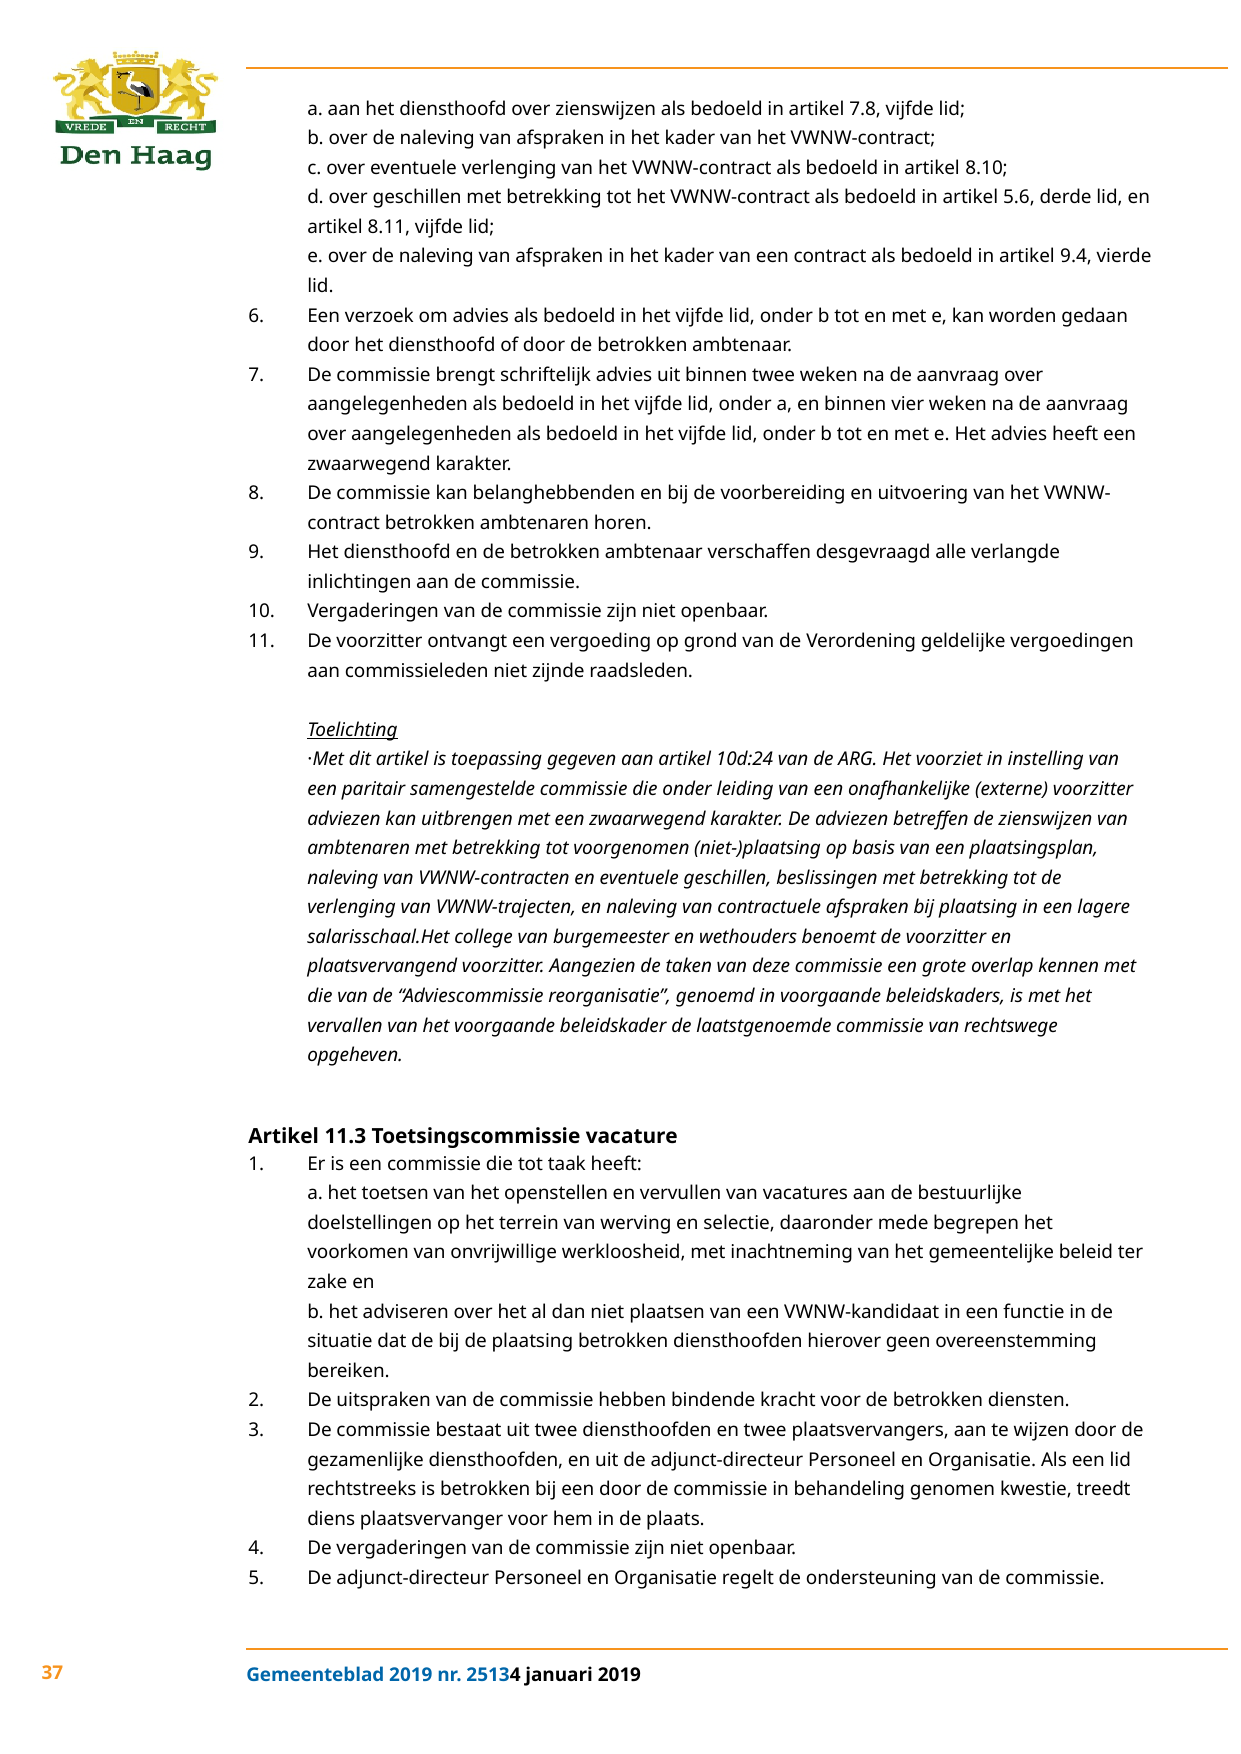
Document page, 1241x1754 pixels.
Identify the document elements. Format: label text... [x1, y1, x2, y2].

text Artikel 11.3 Toetsingscommissie vacature [248, 1121, 1152, 1150]
list De adjunct-directeur Personeel en Organisatie regelt de ondersteuning van de commissie. [248, 1564, 1152, 1590]
list Het diensthoofd en de betrokken ambtenaar verschaffen desgevraagd alle verlangde inlichtingen aan de commissie. [248, 538, 1152, 594]
list b. het adviseren over het al dan niet plaatsen van een VWNW-kandidaat in een functie in de situatie dat de bij de plaatsing betrokken diensthoofden hierover geen overeenstemming bereiken. [248, 1298, 1152, 1383]
list Vergaderingen van de commissie zijn niet openbaar. [248, 598, 1152, 623]
list Een verzoek om advies als bedoeld in het vijfde lid, onder b tot en met e, kan worden gedaan door het diensthoofd of door de betrokken ambtenaar. [248, 302, 1152, 357]
list d. over geschillen met betrekking tot het VWNW-contract als bedoeld in artikel 5.6, derde lid, en artikel 8.11, vijfde lid; [248, 183, 1152, 239]
list a. het toetsen van het openstellen en vervullen van vacatures aan de bestuurlijke doelstellingen op het terrein van werving en selectie, daaronder mede begrepen het voorkomen van onvrijwillige werkloosheid, met inachtneming van het gemeentelijke beleid ter zake en [248, 1179, 1152, 1294]
list e. over de naleving van afspraken in het kader van een contract als bedoeld in artikel 9.4, vierde lid. [248, 243, 1152, 298]
list Er is een commissie die tot taak heeft: [248, 1150, 1152, 1176]
list De voorzitter ontvangt een vergoeding op grond van de Verordening geldelijke vergoedingen aan commissieleden niet zijnde raadsleden. [248, 627, 1152, 683]
list a. aan het diensthoofd over zienswijzen als bedoeld in artikel 7.8, vijfde lid; [248, 95, 1152, 121]
list De vergaderingen van de commissie zijn niet openbaar. [248, 1534, 1152, 1560]
picture [41, 47, 231, 172]
list ·Met dit artikel is toepassing gegeven aan artikel 10d:24 van de ARG. Het voorziet in instelling van een paritair samengestelde commissie die onder leiding van een onafhankelijke (externe) voorzitter adviezen kan uitbrengen met een zwaarwegend karakter. De adviezen betreffen de zienswijzen van ambtenaren met betrekking tot voorgenomen (niet-)plaatsing op basis van een plaatsingsplan, naleving van VWNW-contracten en eventuele geschillen, beslissingen met betrekking tot de verlenging van VWNW-trajecten, en naleving van contractuele afspraken bij plaatsing in een lagere salarisschaal.Het college van burgemeester en wethouders benoemt de voorzitter en plaatsvervangend voorzitter. Aangezien de taken van deze commissie een grote overlap kennen met die van de “Adviescommissie reorganisatie”, genoemd in voorgaande beleidskaders, is met het vervallen van het voorgaande beleidskader de laatstgenoemde commissie van rechtswege opgeheven. [248, 746, 1152, 1067]
list De uitspraken van de commissie hebben bindende kracht voor de betrokken diensten. [248, 1387, 1152, 1412]
list Toelichting [248, 716, 1152, 742]
list De commissie kan belanghebbenden en bij de voorbereiding en uitvoering van het VWNW- contract betrokken ambtenaren horen. [248, 479, 1152, 535]
list b. over de naleving van afspraken in het kader van het VWNW-contract; [248, 124, 1152, 150]
list c. over eventuele verlenging van het VWNW-contract als bedoeld in artikel 8.10; [248, 154, 1152, 180]
list De commissie brengt schriftelijk advies uit binnen twee weken na de aanvraag over aangelegenheden als bedoeld in het vijfde lid, onder a, en binnen vier weken na de aanvraag over aangelegenheden als bedoeld in het vijfde lid, onder b tot en met e. Het advies heeft een zwaarwegend karakter. [248, 361, 1152, 476]
list De commissie bestaat uit twee diensthoofden en twee plaatsvervangers, aan te wijzen door de gezamenlijke diensthoofden, en uit de adjunct-directeur Personeel en Organisatie. Als een lid rechtstreeks is betrokken bij een door de commissie in behandeling genomen kwestie, treedt diens plaatsvervanger voor hem in de plaats. [248, 1416, 1152, 1531]
